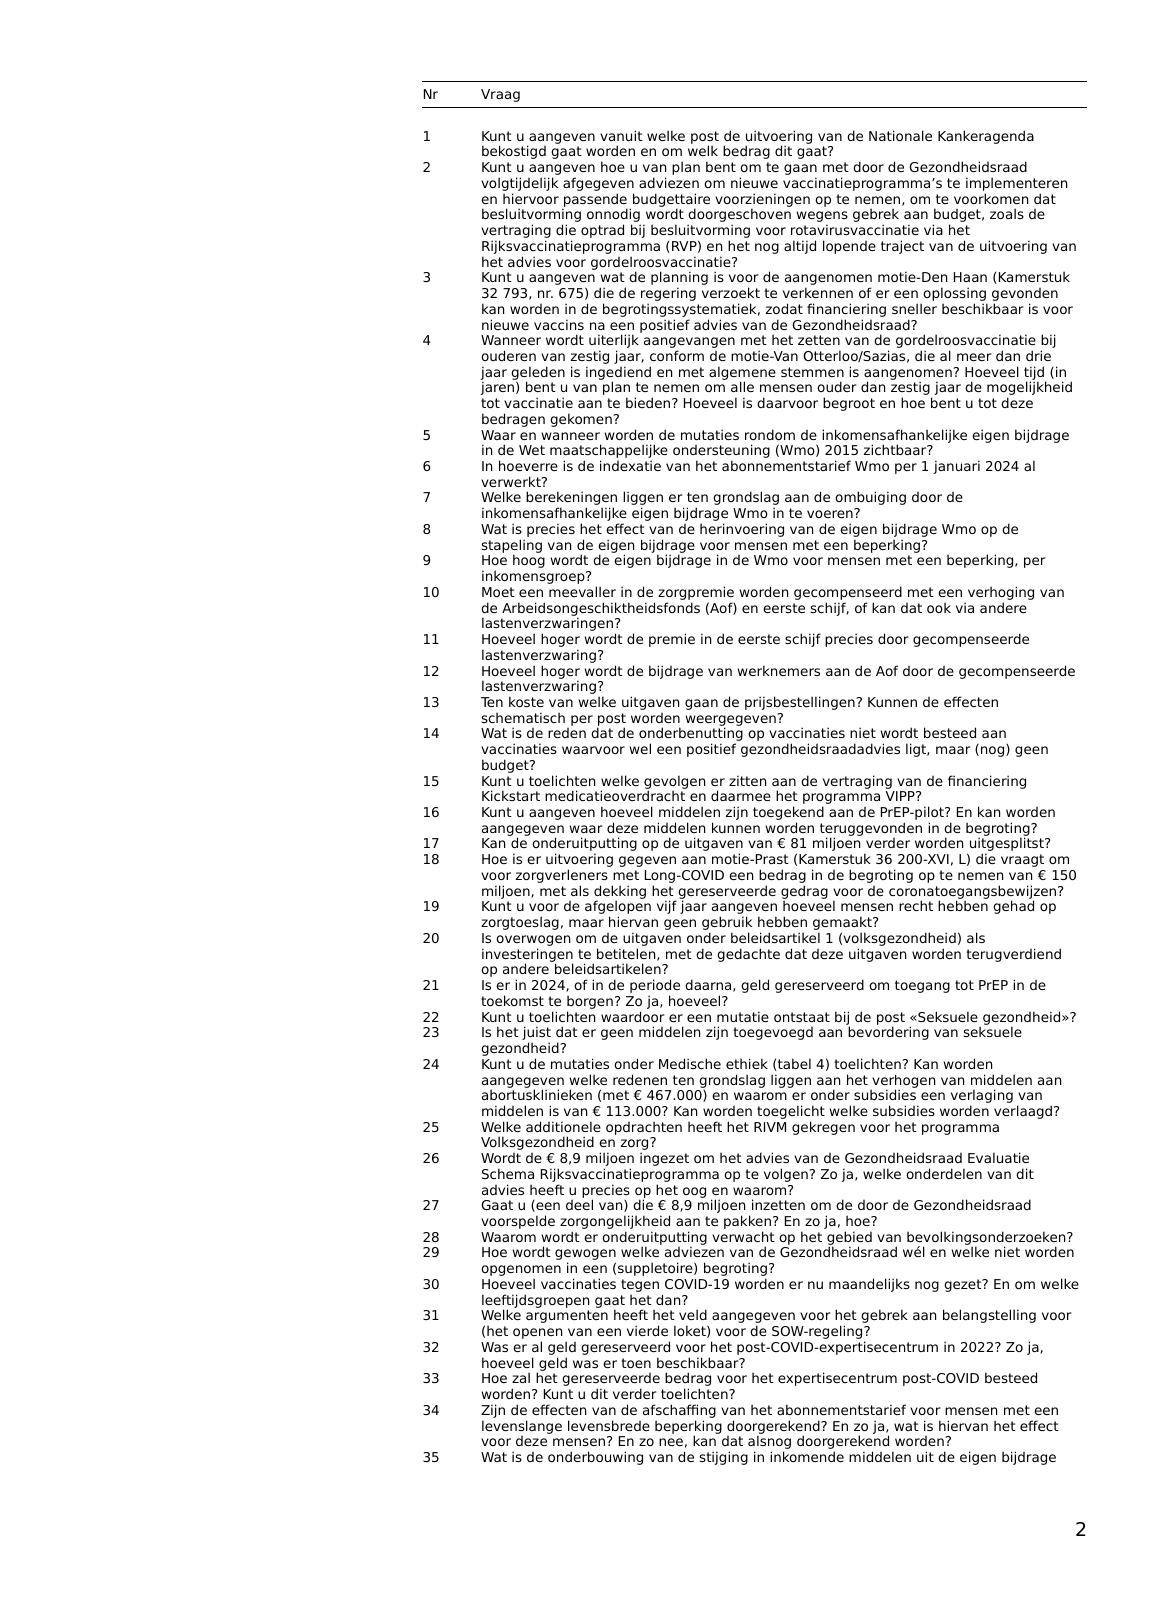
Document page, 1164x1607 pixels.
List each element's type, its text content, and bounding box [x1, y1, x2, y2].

table_cell 24 [422, 1057, 475, 1119]
table_cell Hoe hoog wordt de eigen bijdrage in de Wmo voor mensen met een beperking, per inkomensgroep? [475, 553, 1087, 585]
table_cell Hoeveel hoger wordt de premie in de eerste schijf precies door gecompenseerde lastenverzwaring? [475, 632, 1087, 663]
table_cell Waarom wordt er onderuitputting verwacht op het gebied van bevolkingsonderzoeken? [475, 1230, 1087, 1245]
table_cell [422, 108, 475, 128]
table_cell 8 [422, 522, 475, 553]
table_cell 29 [422, 1245, 475, 1277]
table_cell 22 [422, 1009, 475, 1025]
table_cell Zijn de effecten van de afschaffing van het abonnementstarief voor mensen met een levenslange levensbrede beperking doorgerekend? En zo ja, wat is hiervan het effect voor deze mensen? En zo nee, kan dat alsnog doorgerekend worden? [475, 1403, 1087, 1450]
table_cell Kunt u aangeven hoe u van plan bent om te gaan met door de Gezondheidsraad volgtijdelijk afgegeven adviezen om nieuwe vaccinatieprogramma’s te implementeren en hiervoor passende budgettaire voorzieningen op te nemen, om te voorkomen dat besluitvorming onnodig wordt doorgeschoven wegens gebrek aan budget, zoals de vertraging die optrad bij besluitvorming voor rotavirusvaccinatie via het Rijksvaccinatieprogramma (RVP) en het nog altijd lopende traject van de uitvoering van het advies voor gordelroosvaccinatie? [475, 160, 1087, 270]
table_cell 18 [422, 852, 475, 899]
table_cell 9 [422, 553, 475, 585]
table_cell Hoeveel hoger wordt de bijdrage van werknemers aan de Aof door de gecompenseerde lastenverzwaring? [475, 663, 1087, 695]
table_cell 32 [422, 1340, 475, 1371]
table_cell 5 [422, 428, 475, 459]
table_cell 21 [422, 978, 475, 1009]
table_cell Kunt u toelichten waardoor er een mutatie ontstaat bij de post «Seksuele gezondheid»? [475, 1009, 1087, 1025]
table_cell 10 [422, 585, 475, 632]
table_cell In hoeverre is de indexatie van het abonnementstarief Wmo per 1 januari 2024 al verwerkt? [475, 459, 1087, 490]
table_cell 1 [422, 129, 475, 160]
table_cell 12 [422, 663, 475, 695]
table_cell Gaat u (een deel van) die € 8,9 miljoen inzetten om de door de Gezondheidsraad voorspelde zorgongelijkheid aan te pakken? En zo ja, hoe? [475, 1198, 1087, 1229]
table_cell Waar en wanneer worden de mutaties rondom de inkomensafhankelijke eigen bijdrage in de Wet maatschappelijke ondersteuning (Wmo) 2015 zichtbaar? [475, 428, 1087, 459]
table_cell Kunt u toelichten welke gevolgen er zitten aan de vertraging van de financiering Kickstart medicatieoverdracht en daarmee het programma VIPP? [475, 774, 1087, 805]
table_cell [475, 108, 1087, 128]
table_cell 33 [422, 1371, 475, 1403]
table_cell Kan de onderuitputting op de uitgaven van € 81 miljoen verder worden uitgesplitst? [475, 836, 1087, 852]
table_cell 34 [422, 1403, 475, 1450]
table_cell 14 [422, 726, 475, 773]
table_cell Kunt u voor de afgelopen vijf jaar aangeven hoeveel mensen recht hebben gehad op zorgtoeslag, maar hiervan geen gebruik hebben gemaakt? [475, 899, 1087, 931]
table_cell Is er in 2024, of in de periode daarna, geld gereserveerd om toegang tot PrEP in de toekomst te borgen? Zo ja, hoeveel? [475, 978, 1087, 1009]
table_cell 7 [422, 490, 475, 522]
table_cell Is het juist dat er geen middelen zijn toegevoegd aan bevordering van seksuele gezondheid? [475, 1025, 1087, 1057]
table_cell Hoe wordt gewogen welke adviezen van de Gezondheidsraad wél en welke niet worden opgenomen in een (suppletoire) begroting? [475, 1245, 1087, 1277]
table_header Nr [422, 82, 475, 107]
table_cell Wat is de onderbouwing van de stijging in inkomende middelen uit de eigen bijdrage [475, 1450, 1087, 1466]
table_cell 13 [422, 695, 475, 726]
table_cell Kunt u aangeven wat de planning is voor de aangenomen motie-Den Haan (Kamerstuk 32 793, nr. 675) die de regering verzoekt te verkennen of er een oplossing gevonden kan worden in de begrotingssystematiek, zodat financiering sneller beschikbaar is voor nieuwe vaccins na een positief advies van de Gezondheidsraad? [475, 270, 1087, 333]
table_cell 20 [422, 931, 475, 978]
table_cell Hoe is er uitvoering gegeven aan motie-Prast (Kamerstuk 36 200-XVI, L) die vraagt om voor zorgverleners met Long-COVID een bedrag in de begroting op te nemen van € 150 miljoen, met als dekking het gereserveerde gedrag voor de coronatoegangsbewijzen? [475, 852, 1087, 899]
table_cell Kunt u aangeven hoeveel middelen zijn toegekend aan de PrEP-pilot? En kan worden aangegeven waar deze middelen kunnen worden teruggevonden in de begroting? [475, 805, 1087, 836]
table_cell Kunt u aangeven vanuit welke post de uitvoering van de Nationale Kankeragenda bekostigd gaat worden en om welk bedrag dit gaat? [475, 129, 1087, 160]
table_cell 35 [422, 1450, 475, 1466]
table_cell Hoe zal het gereserveerde bedrag voor het expertisecentrum post-COVID besteed worden? Kunt u dit verder toelichten? [475, 1371, 1087, 1403]
table_cell 15 [422, 774, 475, 805]
table_cell 28 [422, 1230, 475, 1245]
table_cell 3 [422, 270, 475, 333]
table_cell Kunt u de mutaties onder Medische ethiek (tabel 4) toelichten? Kan worden aangegeven welke redenen ten grondslag liggen aan het verhogen van middelen aan abortusklinieken (met € 467.000) en waarom er onder subsidies een verlaging van middelen is van € 113.000? Kan worden toegelicht welke subsidies worden verlaagd? [475, 1057, 1087, 1119]
table_cell 26 [422, 1151, 475, 1198]
table_cell Welke berekeningen liggen er ten grondslag aan de ombuiging door de inkomensafhankelijke eigen bijdrage Wmo in te voeren? [475, 490, 1087, 522]
table_cell 11 [422, 632, 475, 663]
table_cell 25 [422, 1120, 475, 1151]
table_cell Was er al geld gereserveerd voor het post-COVID-expertisecentrum in 2022? Zo ja, hoeveel geld was er toen beschikbaar? [475, 1340, 1087, 1371]
table_cell Is overwogen om de uitgaven onder beleidsartikel 1 (volksgezondheid) als investeringen te betitelen, met de gedachte dat deze uitgaven worden terugverdiend op andere beleidsartikelen? [475, 931, 1087, 978]
table_cell Welke additionele opdrachten heeft het RIVM gekregen voor het programma Volksgezondheid en zorg? [475, 1120, 1087, 1151]
table_cell 19 [422, 899, 475, 931]
table_cell 16 [422, 805, 475, 836]
table_cell 30 [422, 1277, 475, 1308]
table_cell Wanneer wordt uiterlijk aangevangen met het zetten van de gordelroosvaccinatie bij ouderen van zestig jaar, conform de motie-Van Otterloo/Sazias, die al meer dan drie jaar geleden is ingediend en met algemene stemmen is aangenomen? Hoeveel tijd (in jaren) bent u van plan te nemen om alle mensen ouder dan zestig jaar de mogelijkheid tot vaccinatie aan te bieden? Hoeveel is daarvoor begroot en hoe bent u tot deze bedragen gekomen? [475, 333, 1087, 427]
table_cell Moet een meevaller in de zorgpremie worden gecompenseerd met een verhoging van de Arbeidsongeschiktheidsfonds (Aof) en eerste schijf, of kan dat ook via andere lastenverzwaringen? [475, 585, 1087, 632]
table_cell 27 [422, 1198, 475, 1229]
table_header Vraag [475, 82, 1087, 107]
table_cell Welke argumenten heeft het veld aangegeven voor het gebrek aan belangstelling voor (het openen van een vierde loket) voor de SOW-regeling? [475, 1308, 1087, 1340]
table_cell 4 [422, 333, 475, 427]
table_cell 2 [422, 160, 475, 270]
table_cell 6 [422, 459, 475, 490]
table_cell Hoeveel vaccinaties tegen COVID-19 worden er nu maandelijks nog gezet? En om welke leeftijdsgroepen gaat het dan? [475, 1277, 1087, 1308]
table_cell Ten koste van welke uitgaven gaan de prijsbestellingen? Kunnen de effecten schematisch per post worden weergegeven? [475, 695, 1087, 726]
table_cell Wordt de € 8,9 miljoen ingezet om het advies van de Gezondheidsraad Evaluatie Schema Rijksvaccinatieprogramma op te volgen? Zo ja, welke onderdelen van dit advies heeft u precies op het oog en waarom? [475, 1151, 1087, 1198]
table_cell Wat is precies het effect van de herinvoering van de eigen bijdrage Wmo op de stapeling van de eigen bijdrage voor mensen met een beperking? [475, 522, 1087, 553]
table_cell Wat is de reden dat de onderbenutting op vaccinaties niet wordt besteed aan vaccinaties waarvoor wel een positief gezondheidsraadadvies ligt, maar (nog) geen budget? [475, 726, 1087, 773]
table_cell 31 [422, 1308, 475, 1340]
table_cell 23 [422, 1025, 475, 1057]
table_cell 17 [422, 836, 475, 852]
